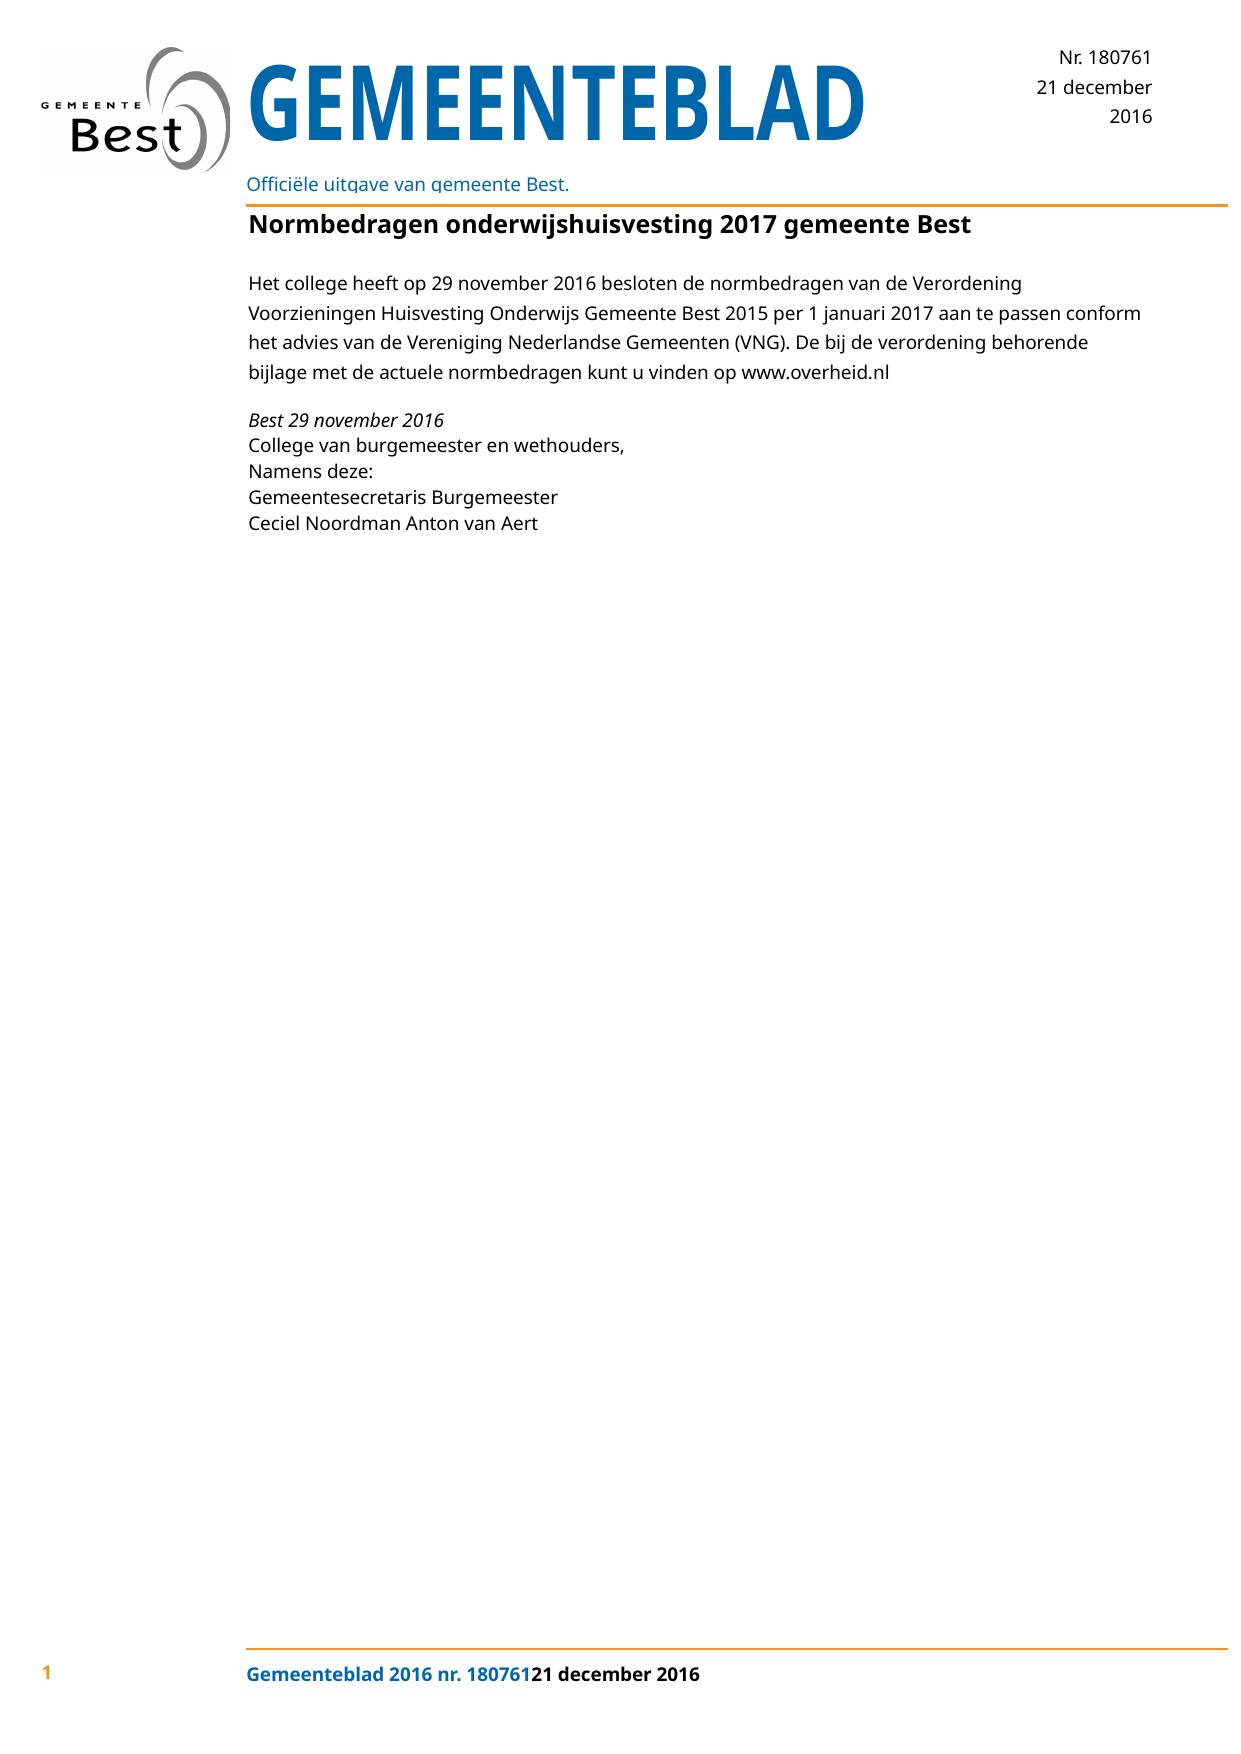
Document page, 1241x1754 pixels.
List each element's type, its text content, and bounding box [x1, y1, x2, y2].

text Het college heeft op 29 november 2016 besloten de normbedragen van de Verordening Voorzieningen Huisvesting Onderwijs Gemeente Best 2015 per 1 januari 2017 aan te passen conform het advies van de Vereniging Nederlandse Gemeenten (VNG). De bij de verordening behorende bijlage met de actuele normbedragen kunt u vinden op www.overheid.nl [248, 270, 1152, 385]
text Normbedragen onderwijshuisvesting 2017 gemeente Best [248, 207, 1152, 241]
text Namens deze: [248, 458, 1152, 484]
text College van burgemeester en wethouders, [248, 433, 1152, 458]
text Best 29 november 2016 [248, 407, 1152, 433]
picture [41, 47, 231, 172]
text Gemeentesecretaris Burgemeester [248, 484, 1152, 510]
text Ceciel Noordman Anton van Aert [248, 510, 1152, 536]
